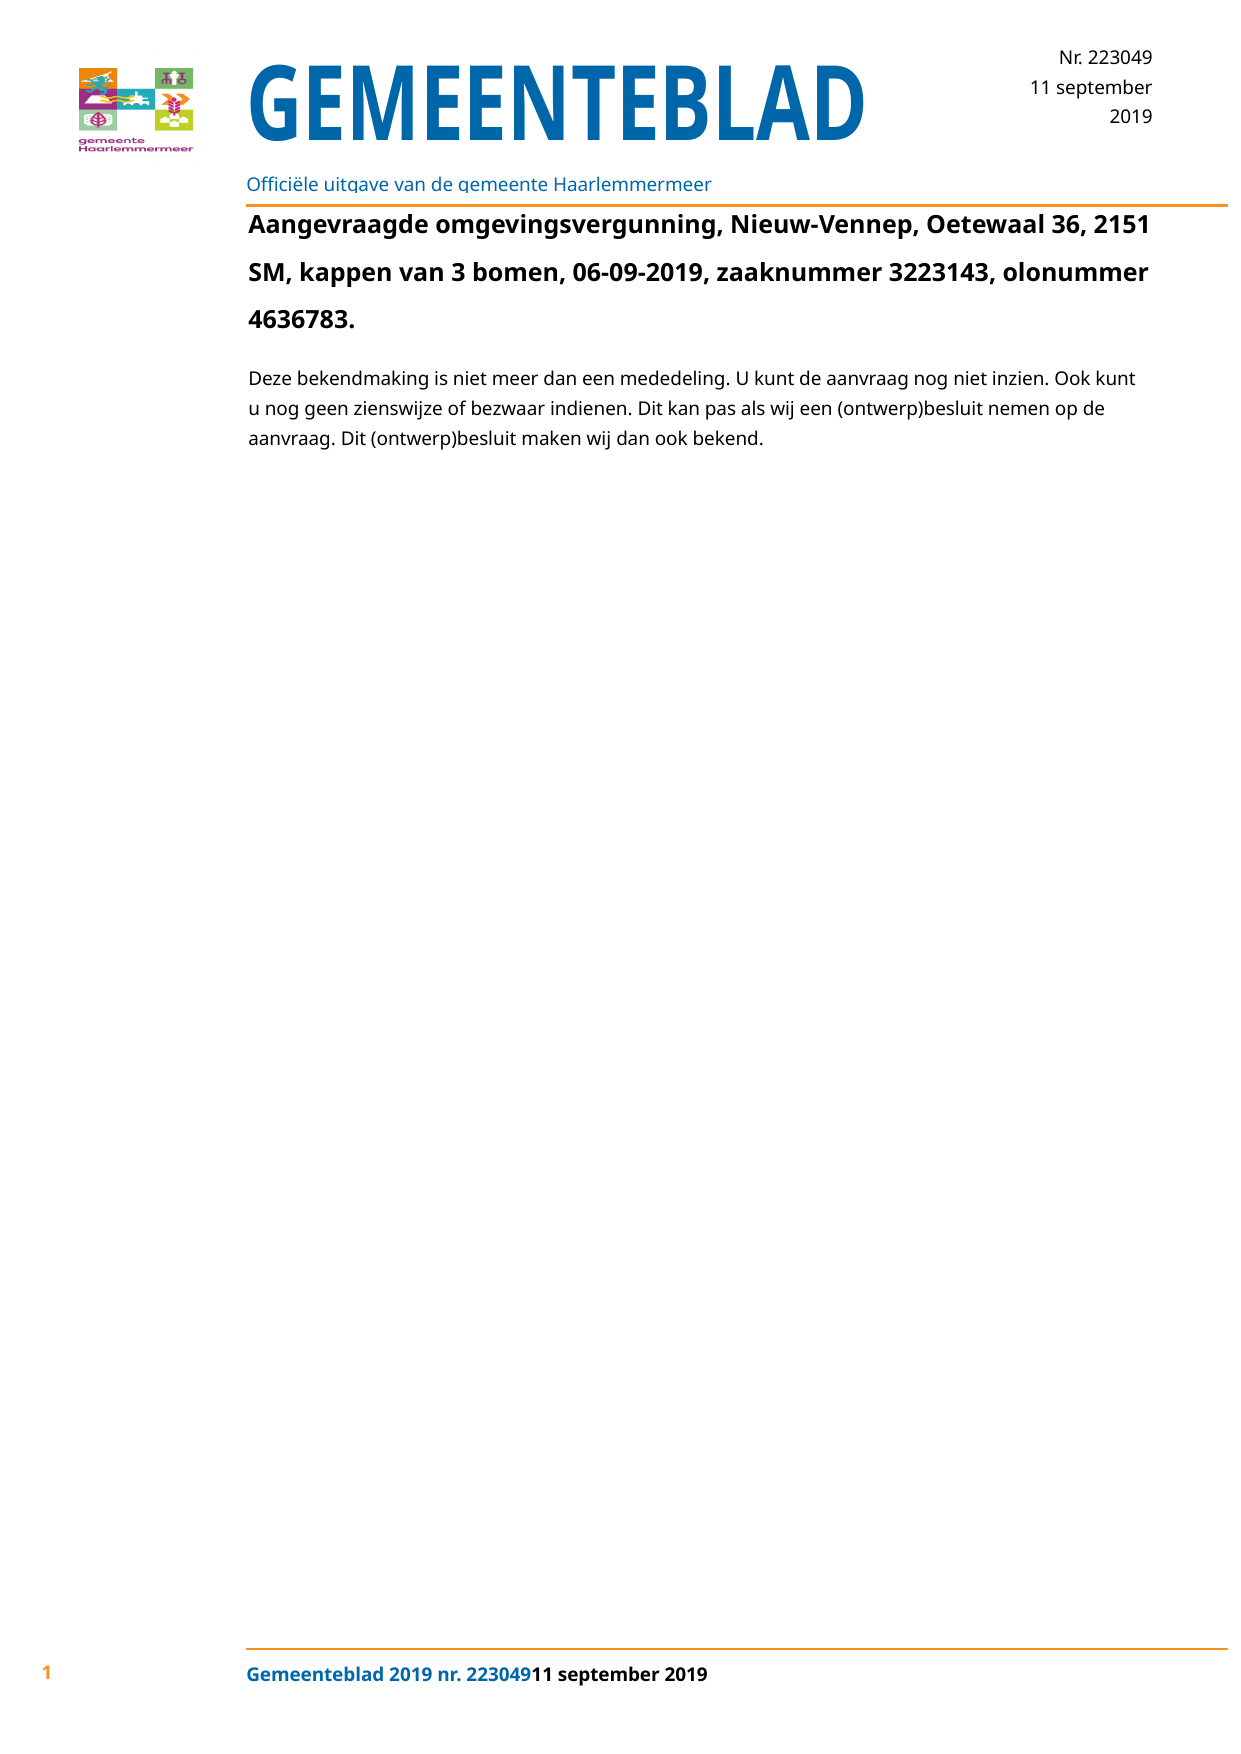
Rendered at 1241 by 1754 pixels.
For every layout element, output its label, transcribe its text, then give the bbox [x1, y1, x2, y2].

text Aangevraagde omgevingsvergunning, Nieuw-Vennep, Oetewaal 36, 2151 SM, kappen van 3 bomen, 06-09-2019, zaaknummer 3223143, olonummer 4636783. [248, 207, 1152, 336]
text Deze bekendmaking is niet meer dan een mededeling. U kunt de aanvraag nog niet inzien. Ook kunt u nog geen zienswijze of bezwaar indienen. Dit kan pas als wij een (ontwerp)besluit nemen op de aanvraag. Dit (ontwerp)besluit maken wij dan ook bekend. [248, 366, 1152, 450]
picture [41, 47, 231, 172]
